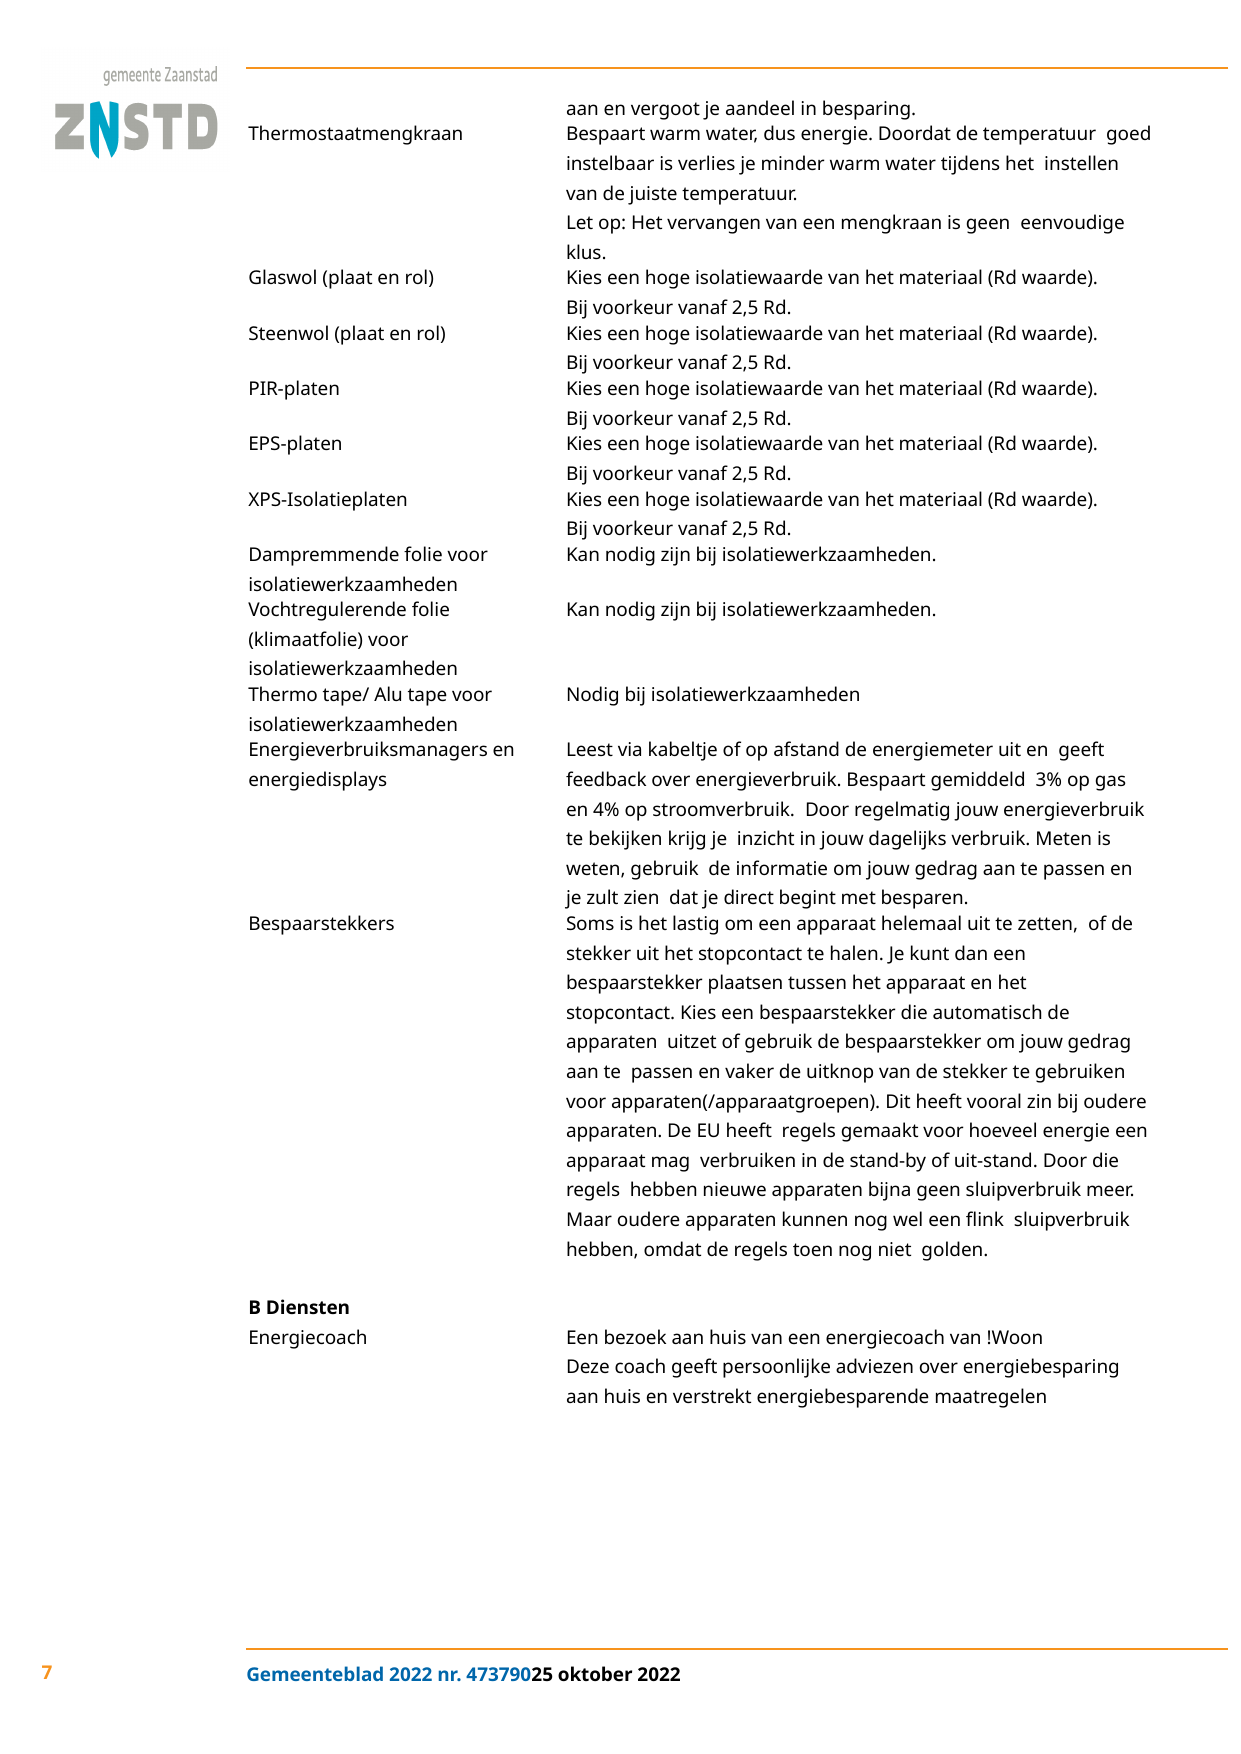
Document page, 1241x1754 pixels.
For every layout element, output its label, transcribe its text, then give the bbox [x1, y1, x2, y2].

table_cell Kan nodig zijn bij isolatiewerkzaamheden. [566, 596, 1152, 681]
table_cell aan en vergoot je aandeel in besparing. [566, 95, 1152, 121]
picture [41, 47, 231, 172]
table_cell Kan nodig zijn bij isolatiewerkzaamheden. [566, 541, 1152, 596]
table_cell Kies een hoge isolatiewaarde van het materiaal (Rd waarde). Bij voorkeur vanaf 2,5 Rd. [566, 375, 1152, 431]
table_cell Kies een hoge isolatiewaarde van het materiaal (Rd waarde). Bij voorkeur vanaf 2,5 Rd. [566, 265, 1152, 320]
table_cell Thermo tape/ Alu tape voor isolatiewerkzaamheden [248, 681, 566, 737]
table_header Energiecoach [248, 1324, 566, 1409]
table_cell Glaswol (plaat en rol) [248, 265, 566, 320]
table_cell Kies een hoge isolatiewaarde van het materiaal (Rd waarde). Bij voorkeur vanaf 2,5 Rd. [566, 320, 1152, 375]
table_cell Steenwol (plaat en rol) [248, 320, 566, 375]
table_cell Bespaart warm water, dus energie. Doordat de temperatuur goed instelbaar is verlies je minder warm water tijdens het instellen van de juiste temperatuur. Let op: Het vervangen van een mengkraan is geen eenvoudige klus. [566, 121, 1152, 264]
table_cell XPS-Isolatieplaten [248, 486, 566, 541]
table_cell Kies een hoge isolatiewaarde van het materiaal (Rd waarde). Bij voorkeur vanaf 2,5 Rd. [566, 486, 1152, 541]
table_cell Nodig bij isolatiewerkzaamheden [566, 681, 1152, 737]
text B Diensten [248, 1294, 1152, 1320]
table_cell [248, 95, 566, 121]
table_cell Soms is het lastig om een apparaat helemaal uit te zetten, of de stekker uit het stopcontact te halen. Je kunt dan een bespaarstekker plaatsen tussen het apparaat en het stopcontact. Kies een bespaarstekker die automatisch de apparaten uitzet of gebruik de bespaarstekker om jouw gedrag aan te passen en vaker de uitknop van de stekker te gebruiken voor apparaten(/apparaatgroepen). Dit heeft vooral zin bij oudere apparaten. De EU heeft regels gemaakt voor hoeveel energie een apparaat mag verbruiken in de stand-by of uit-stand. Door die regels hebben nieuwe apparaten bijna geen sluipverbruik meer. Maar oudere apparaten kunnen nog wel een flink sluipverbruik hebben, omdat de regels toen nog niet golden. [566, 910, 1152, 1261]
table_cell PIR-platen [248, 375, 566, 431]
table_cell EPS-platen [248, 431, 566, 486]
table_cell Leest via kabeltje of op afstand de energiemeter uit en geeft feedback over energieverbruik. Bespaart gemiddeld 3% op gas en 4% op stroomverbruik. Door regelmatig jouw energieverbruik te bekijken krijg je inzicht in jouw dagelijks verbruik. Meten is weten, gebruik de informatie om jouw gedrag aan te passen en je zult zien dat je direct begint met besparen. [566, 737, 1152, 910]
table_cell Kies een hoge isolatiewaarde van het materiaal (Rd waarde). Bij voorkeur vanaf 2,5 Rd. [566, 431, 1152, 486]
table_header Een bezoek aan huis van een energiecoach van !Woon Deze coach geeft persoonlijke adviezen over energiebesparing aan huis en verstrekt energiebesparende maatregelen [566, 1324, 1152, 1409]
table_cell Energieverbruiksmanagers en energiedisplays [248, 737, 566, 910]
table_cell Vochtregulerende folie (klimaatfolie) voor isolatiewerkzaamheden [248, 596, 566, 681]
table_cell Dampremmende folie voor isolatiewerkzaamheden [248, 541, 566, 596]
table_cell Bespaarstekkers [248, 910, 566, 1261]
table_cell Thermostaatmengkraan [248, 121, 566, 264]
